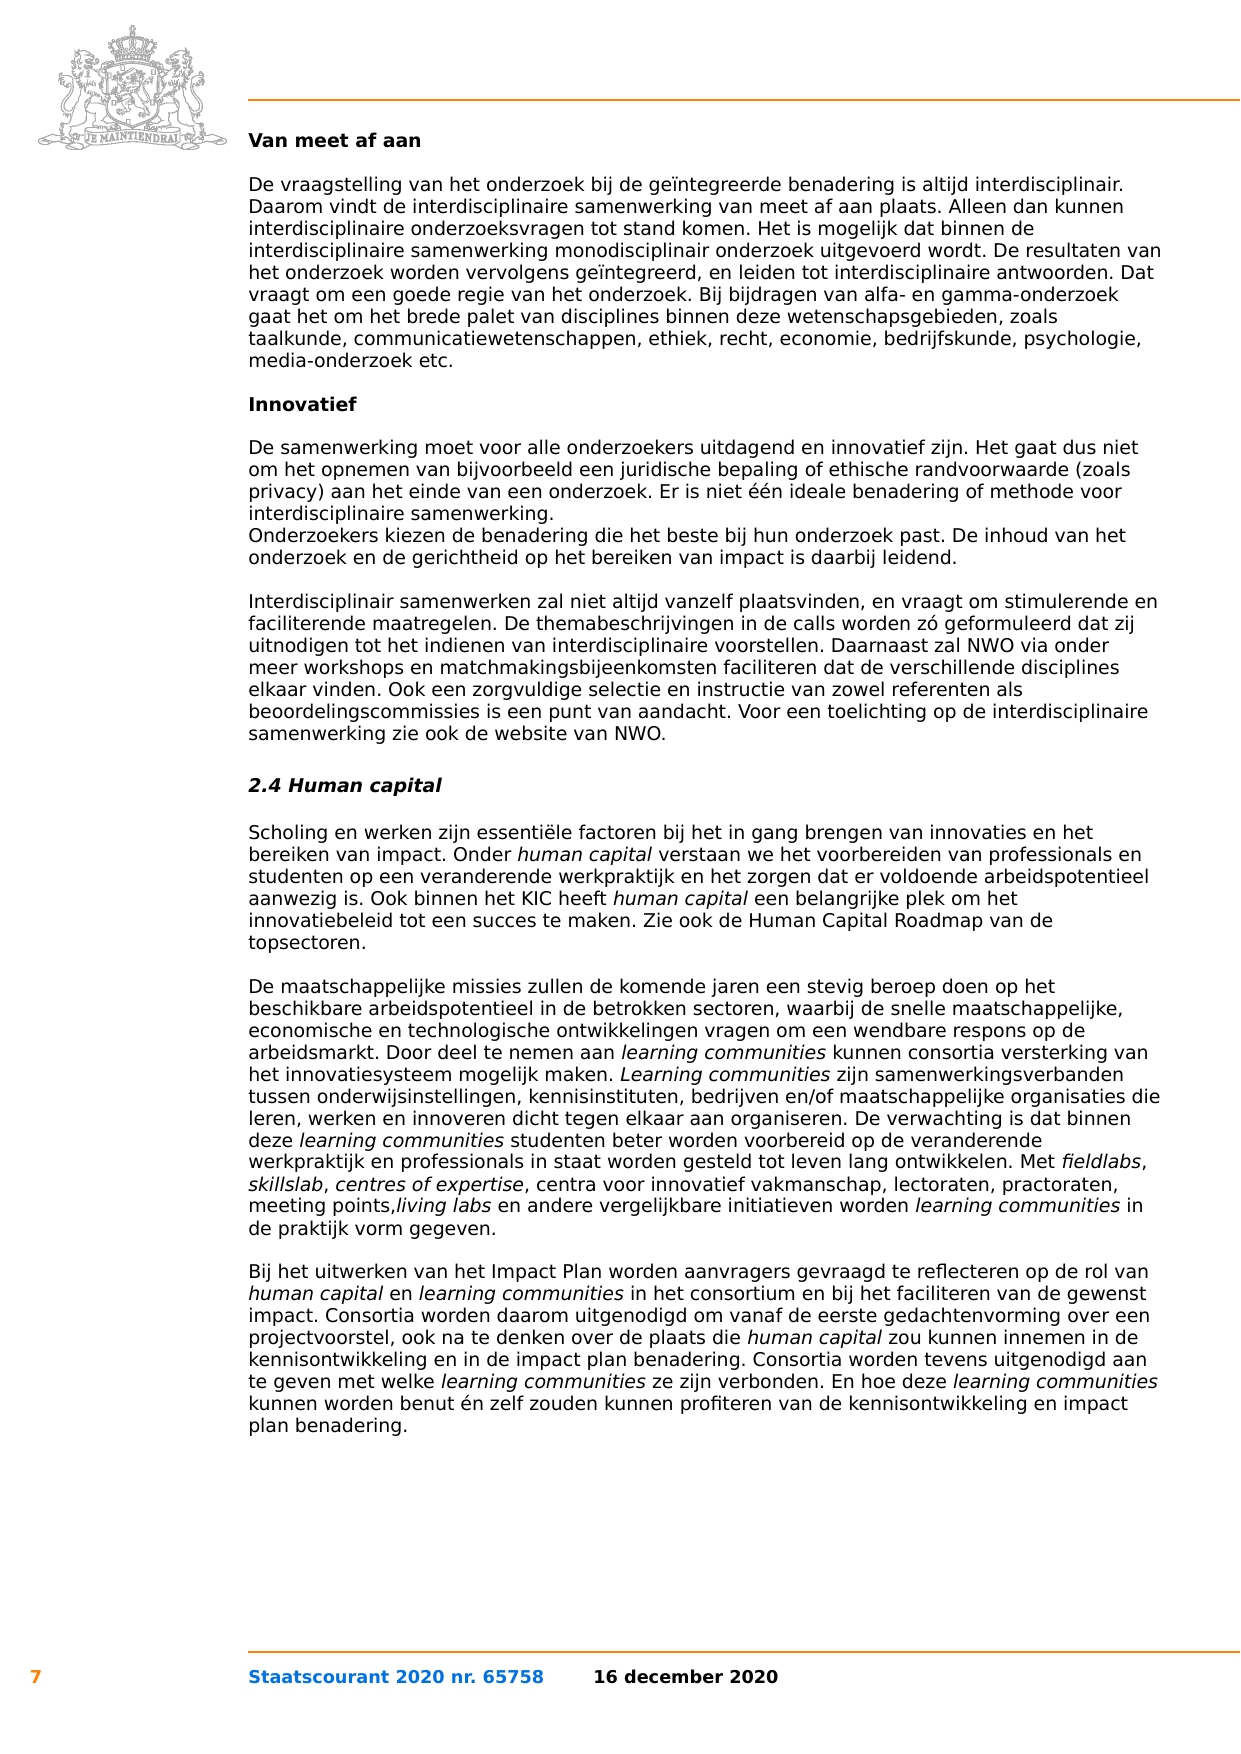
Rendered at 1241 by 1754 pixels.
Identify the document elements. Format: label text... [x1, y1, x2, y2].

text Interdisciplinair samenwerken zal niet altijd vanzelf plaatsvinden, en vraagt om stimulerende en faciliterende maatregelen. De themabeschrijvingen in de calls worden zó geformuleerd dat zij uitnodigen tot het indienen van interdisciplinaire voorstellen. Daarnaast zal NWO via onder meer workshops en matchmakingsbijeenkomsten faciliteren dat de verschillende disciplines elkaar vinden. Ook een zorgvuldige selectie en instructie van zowel referenten als beoordelingscommissies is een punt van aandacht. Voor een toelichting op de interdisciplinaire samenwerking zie ook de website van NWO. [248, 591, 1163, 745]
subtitle Van meet af aan [248, 130, 1163, 152]
subtitle 2.4 Human capital [248, 775, 1163, 797]
text De maatschappelijke missies zullen de komende jaren een stevig beroep doen op het beschikbare arbeidspotentieel in de betrokken sectoren, waarbij de snelle maatschappelijke, economische en technologische ontwikkelingen vragen om een wendbare respons op de arbeidsmarkt. Door deel te nemen aan learning communities kunnen consortia versterking van het innovatiesysteem mogelijk maken. Learning communities zijn samenwerkingsverbanden tussen onderwijsinstellingen, kennisinstituten, bedrijven en/of maatschappelijke organisaties die leren, werken en innoveren dicht tegen elkaar aan organiseren. De verwachting is dat binnen deze learning communities studenten beter worden voorbereid op de veranderende werkpraktijk en professionals in staat worden gesteld tot leven lang ontwikkelen. Met fieldlabs, skillslab, centres of expertise, centra voor innovatief vakmanschap, lectoraten, practoraten, meeting points,living labs en andere vergelijkbare initiatieven worden learning communities in de praktijk vorm gegeven. [248, 976, 1163, 1239]
picture [38, 25, 227, 150]
text De vraagstelling van het onderzoek bij de geïntegreerde benadering is altijd interdisciplinair. Daarom vindt de interdisciplinaire samenwerking van meet af aan plaats. Alleen dan kunnen interdisciplinaire onderzoeksvragen tot stand komen. Het is mogelijk dat binnen de interdisciplinaire samenwerking monodisciplinair onderzoek uitgevoerd wordt. De resultaten van het onderzoek worden vervolgens geïntegreerd, en leiden tot interdisciplinaire antwoorden. Dat vraagt om een goede regie van het onderzoek. Bij bijdragen van alfa- en gamma-onderzoek gaat het om het brede palet van disciplines binnen deze wetenschapsgebieden, zoals taalkunde, communicatiewetenschappen, ethiek, recht, economie, bedrijfskunde, psychologie, media-onderzoek etc. [248, 174, 1163, 372]
text Onderzoekers kiezen de benadering die het beste bij hun onderzoek past. De inhoud van het onderzoek en de gerichtheid op het bereiken van impact is daarbij leidend. [248, 525, 1163, 569]
text De samenwerking moet voor alle onderzoekers uitdagend en innovatief zijn. Het gaat dus niet om het opnemen van bijvoorbeeld een juridische bepaling of ethische randvoorwaarde (zoals privacy) aan het einde van een onderzoek. Er is niet één ideale benadering of methode voor interdisciplinaire samenwerking. [248, 437, 1163, 525]
subtitle Innovatief [248, 393, 1163, 415]
text Bij het uitwerken van het Impact Plan worden aanvragers gevraagd te reflecteren op de rol van human capital en learning communities in het consortium en bij het faciliteren van de gewenst impact. Consortia worden daarom uitgenodigd om vanaf de eerste gedachtenvorming over een projectvoorstel, ook na te denken over de plaats die human capital zou kunnen innemen in de kennisontwikkeling en in de impact plan benadering. Consortia worden tevens uitgenodigd aan te geven met welke learning communities ze zijn verbonden. En hoe deze learning communities kunnen worden benut én zelf zouden kunnen profiteren van de kennisontwikkeling en impact plan benadering. [248, 1261, 1163, 1437]
text Scholing en werken zijn essentiële factoren bij het in gang brengen van innovaties en het bereiken van impact. Onder human capital verstaan we het voorbereiden van professionals en studenten op een veranderende werkpraktijk en het zorgen dat er voldoende arbeidspotentieel aanwezig is. Ook binnen het KIC heeft human capital een belangrijke plek om het innovatiebeleid tot een succes te maken. Zie ook de Human Capital Roadmap van de topsectoren. [248, 822, 1163, 954]
